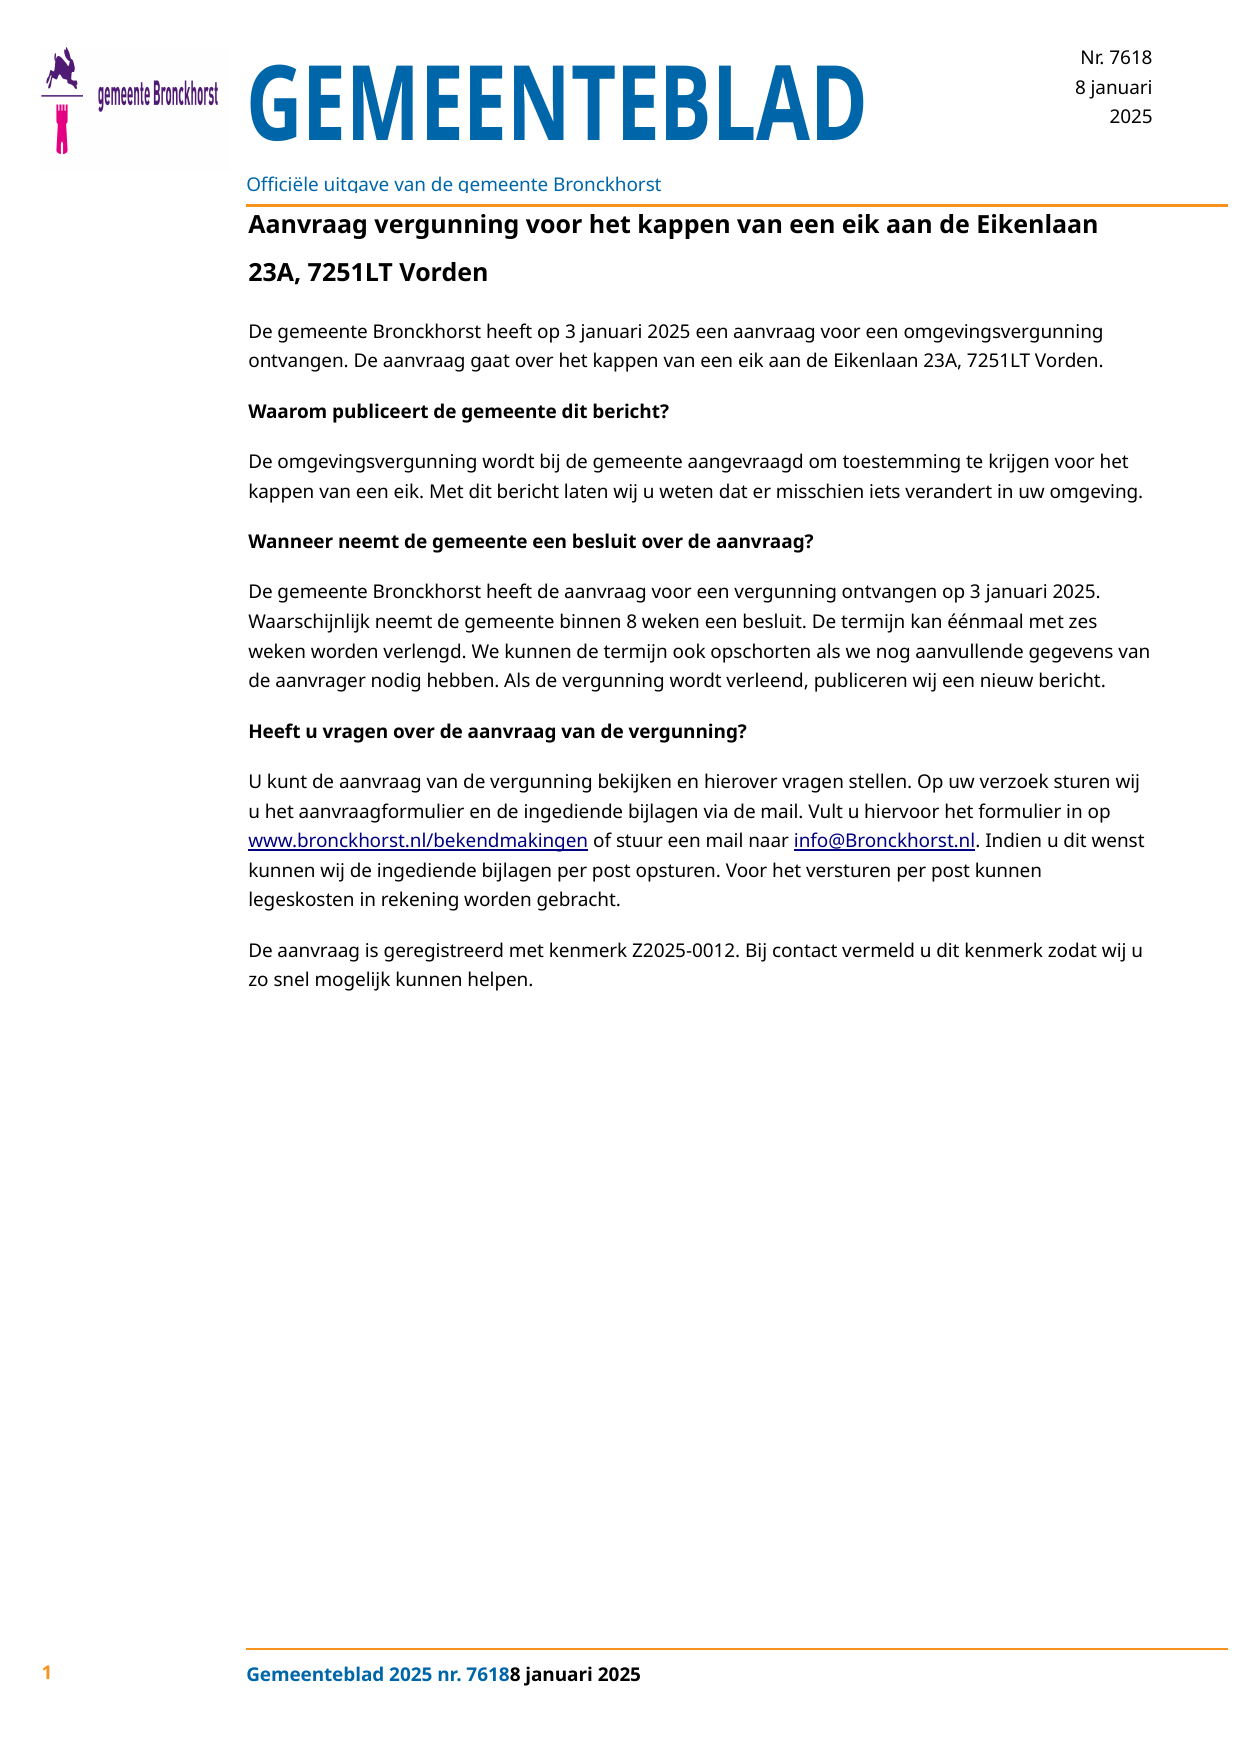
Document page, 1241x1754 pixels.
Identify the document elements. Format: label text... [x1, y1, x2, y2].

text Heeft u vragen over de aanvraag van de vergunning? [248, 718, 1152, 744]
text Aanvraag vergunning voor het kappen van een eik aan de Eikenlaan 23A, 7251LT Vorden [248, 207, 1152, 288]
text De omgevingsvergunning wordt bij de gemeente aangevraagd om toestemming te krijgen voor het kappen van een eik. Met dit bericht laten wij u weten dat er misschien iets verandert in uw omgeving. [248, 448, 1152, 504]
text De gemeente Bronckhorst heeft op 3 januari 2025 een aanvraag voor een omgevingsvergunning ontvangen. De aanvraag gaat over het kappen van een eik aan de Eikenlaan 23A, 7251LT Vorden. [248, 318, 1152, 373]
text De gemeente Bronckhorst heeft de aanvraag voor een vergunning ontvangen op 3 januari 2025. Waarschijnlijk neemt de gemeente binnen 8 weken een besluit. De termijn kan éénmaal met zes weken worden verlengd. We kunnen de termijn ook opschorten als we nog aanvullende gegevens van de aanvrager nodig hebben. Als de vergunning wordt verleend, publiceren wij een nieuw bericht. [248, 579, 1152, 693]
text U kunt de aanvraag van de vergunning bekijken en hierover vragen stellen. Op uw verzoek sturen wij u het aanvraagformulier en de ingediende bijlagen via de mail. Vult u hiervoor het formulier in op www.bronckhorst.nl/bekendmakingen of stuur een mail naar info@Bronckhorst.nl. Indien u dit wenst kunnen wij de ingediende bijlagen per post opsturen. Voor het versturen per post kunnen legeskosten in rekening worden gebracht. [248, 768, 1152, 912]
picture [41, 47, 231, 172]
text Waarom publiceert de gemeente dit bericht? [248, 398, 1152, 424]
text De aanvraag is geregistreerd met kenmerk Z2025-0012. Bij contact vermeld u dit kenmerk zodat wij u zo snel mogelijk kunnen helpen. [248, 937, 1152, 992]
text Wanneer neemt de gemeente een besluit over de aanvraag? [248, 528, 1152, 554]
